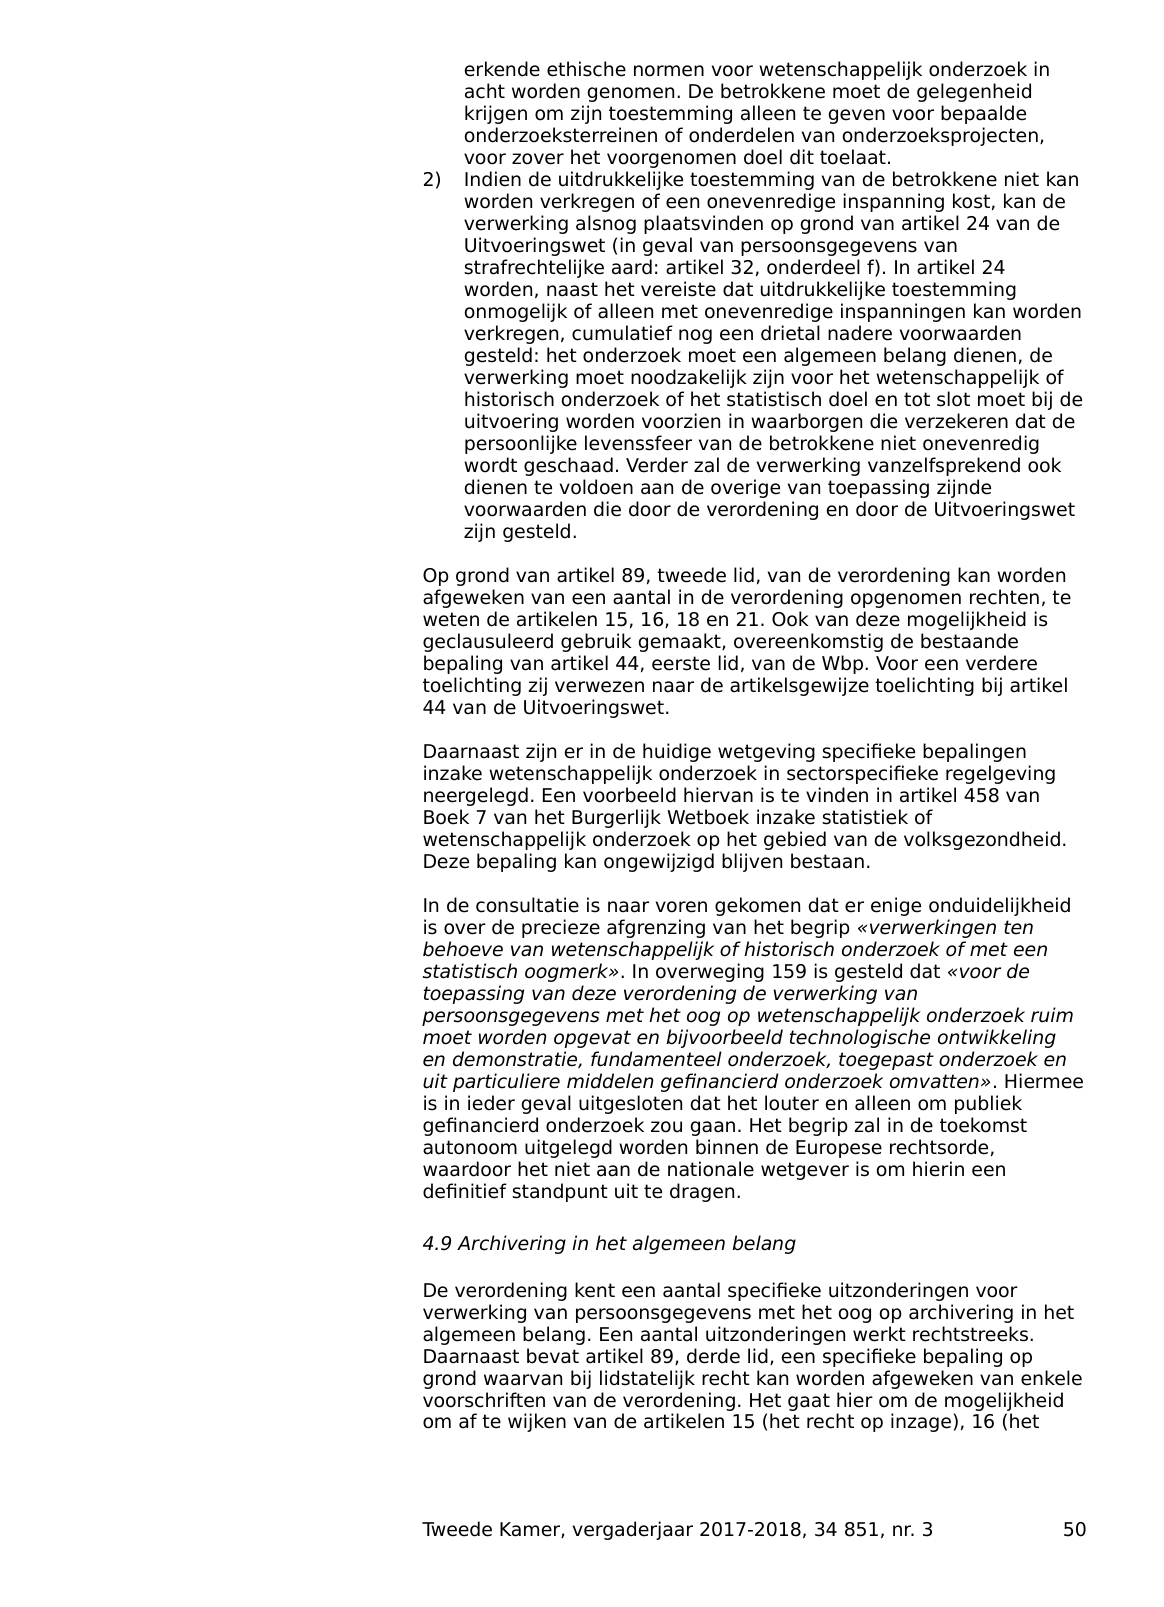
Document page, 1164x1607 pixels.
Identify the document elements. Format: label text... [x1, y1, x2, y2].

text In de consultatie is naar voren gekomen dat er enige onduidelijkheid is over de precieze afgrenzing van het begrip «verwerkingen ten behoeve van wetenschappelijk of historisch onderzoek of met een statistisch oogmerk». In overweging 159 is gesteld dat «voor de toepassing van deze verordening de verwerking van persoonsgegevens met het oog op wetenschappelijk onderzoek ruim moet worden opgevat en bijvoorbeeld technologische ontwikkeling en demonstratie, fundamenteel onderzoek, toegepast onderzoek en uit particuliere middelen gefinancierd onderzoek omvatten». Hiermee is in ieder geval uitgesloten dat het louter en alleen om publiek gefinancierd onderzoek zou gaan. Het begrip zal in de toekomst autonoom uitgelegd worden binnen de Europese rechtsorde, waardoor het niet aan de nationale wetgever is om hierin een definitief standpunt uit te dragen. [422, 895, 1087, 1203]
text 2) Indien de uitdrukkelijke toestemming van de betrokkene niet kan worden verkregen of een onevenredige inspanning kost, kan de verwerking alsnog plaatsvinden op grond van artikel 24 van de Uitvoeringswet (in geval van persoonsgegevens van strafrechtelijke aard: artikel 32, onderdeel f). In artikel 24 worden, naast het vereiste dat uitdrukkelijke toestemming onmogelijk of alleen met onevenredige inspanningen kan worden verkregen, cumulatief nog een drietal nadere voorwaarden gesteld: het onderzoek moet een algemeen belang dienen, de verwerking moet noodzakelijk zijn voor het wetenschappelijk of historisch onderzoek of het statistisch doel en tot slot moet bij de uitvoering worden voorzien in waarborgen die verzekeren dat de persoonlijke levenssfeer van de betrokkene niet onevenredig wordt geschaad. Verder zal de verwerking vanzelfsprekend ook dienen te voldoen aan de overige van toepassing zijnde voorwaarden die door de verordening en door de Uitvoeringswet zijn gesteld. [422, 169, 1087, 543]
text Daarnaast zijn er in de huidige wetgeving specifieke bepalingen inzake wetenschappelijk onderzoek in sectorspecifieke regelgeving neergelegd. Een voorbeeld hiervan is te vinden in artikel 458 van Boek 7 van het Burgerlijk Wetboek inzake statistiek of wetenschappelijk onderzoek op het gebied van de volksgezondheid. Deze bepaling kan ongewijzigd blijven bestaan. [422, 741, 1087, 873]
subtitle 4.9 Archivering in het algemeen belang [422, 1233, 1087, 1254]
text erkende ethische normen voor wetenschappelijk onderzoek in acht worden genomen. De betrokkene moet de gelegenheid krijgen om zijn toestemming alleen te geven voor bepaalde onderzoeksterreinen of onderdelen van onderzoeksprojecten, voor zover het voorgenomen doel dit toelaat. [422, 59, 1087, 169]
text De verordening kent een aantal specifieke uitzonderingen voor verwerking van persoonsgegevens met het oog op archivering in het algemeen belang. Een aantal uitzonderingen werkt rechtstreeks. Daarnaast bevat artikel 89, derde lid, een specifieke bepaling op grond waarvan bij lidstatelijk recht kan worden afgeweken van enkele voorschriften van de verordening. Het gaat hier om de mogelijkheid om af te wijken van de artikelen 15 (het recht op inzage), 16 (het [422, 1279, 1087, 1433]
text Op grond van artikel 89, tweede lid, van de verordening kan worden afgeweken van een aantal in de verordening opgenomen rechten, te weten de artikelen 15, 16, 18 en 21. Ook van deze mogelijkheid is geclausuleerd gebruik gemaakt, overeenkomstig de bestaande bepaling van artikel 44, eerste lid, van de Wbp. Voor een verdere toelichting zij verwezen naar de artikelsgewijze toelichting bij artikel 44 van de Uitvoeringswet. [422, 565, 1087, 719]
